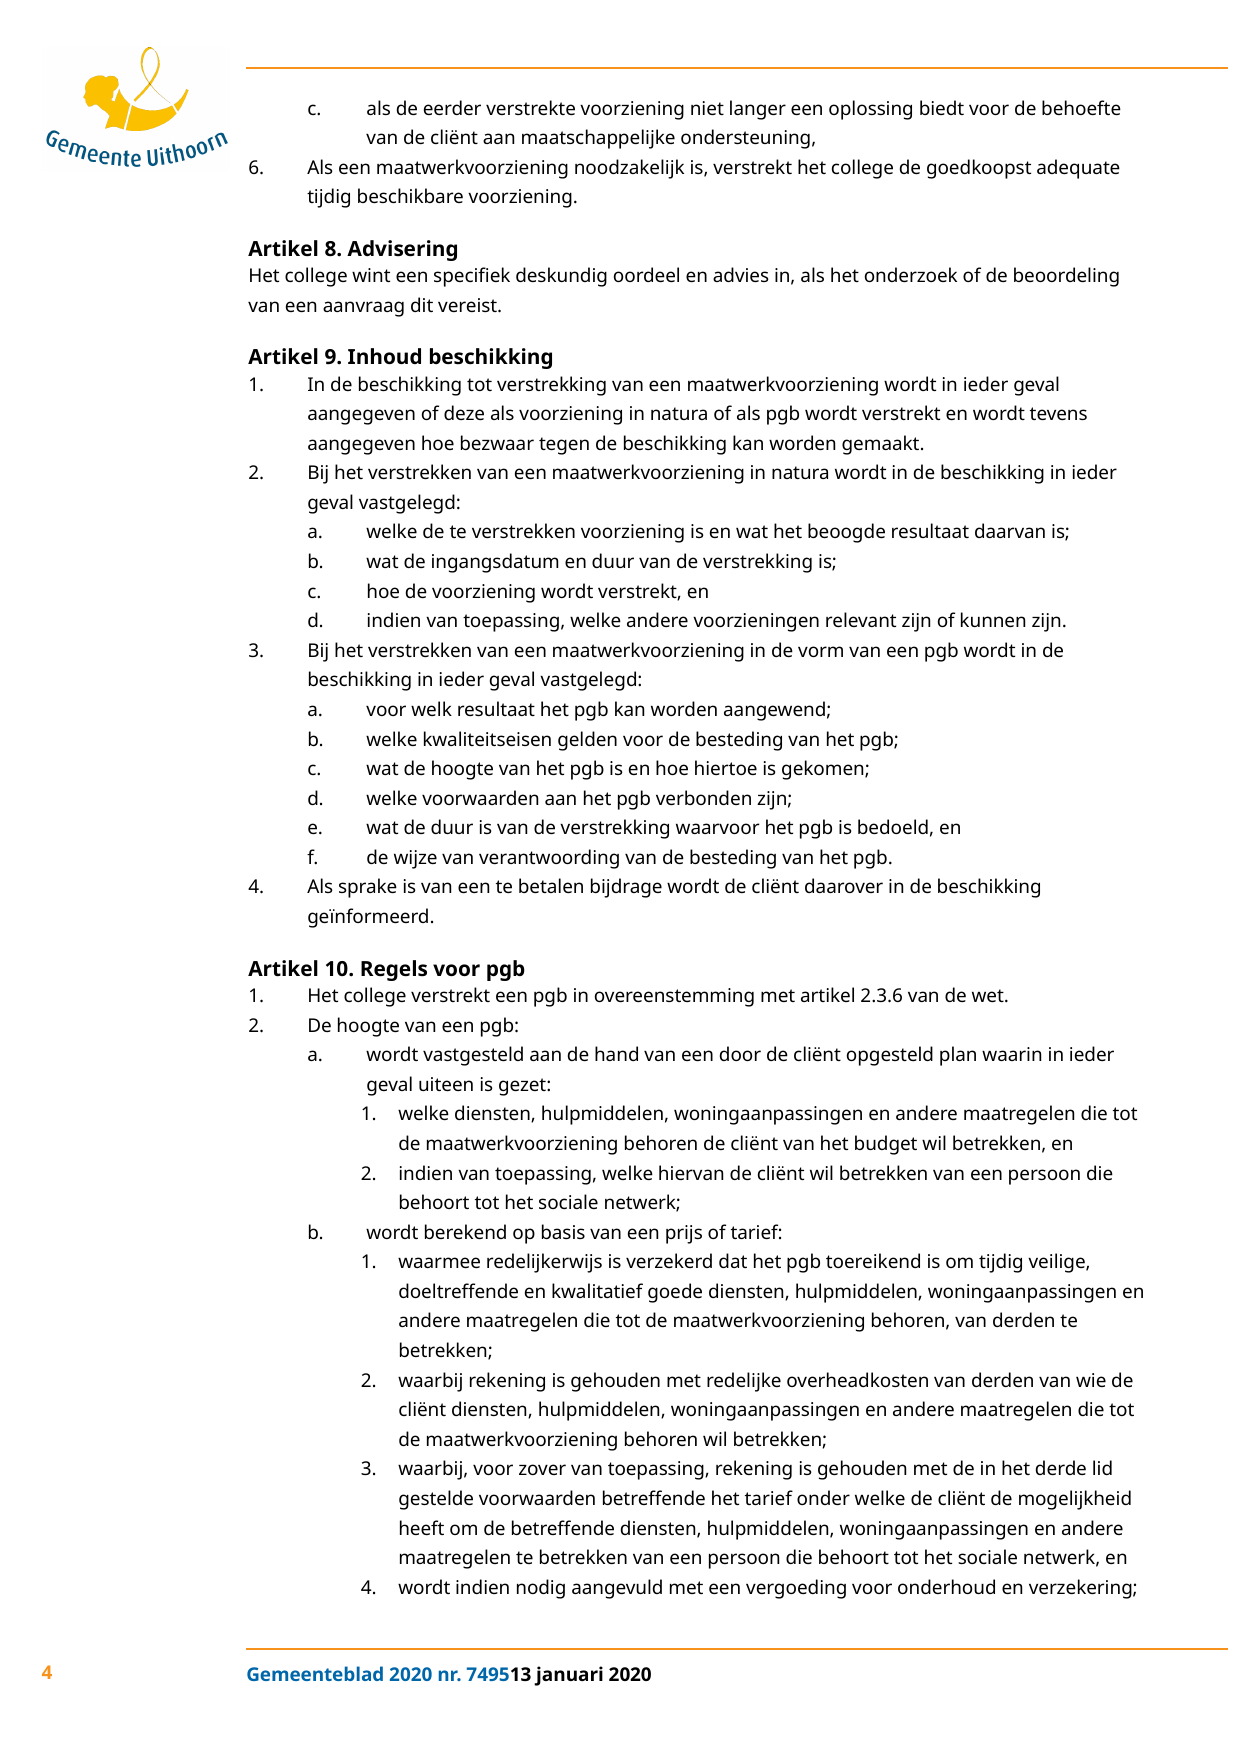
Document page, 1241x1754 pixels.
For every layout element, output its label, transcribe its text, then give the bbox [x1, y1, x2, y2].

list waarbij, voor zover van toepassing, rekening is gehouden met de in het derde lid gestelde voorwaarden betreffende het tarief onder welke de cliënt de mogelijkheid heeft om de betreffende diensten, hulpmiddelen, woningaanpassingen en andere maatregelen te betrekken van een persoon die behoort tot het sociale netwerk, en [361, 1456, 1152, 1570]
list welke diensten, hulpmiddelen, woningaanpassingen en andere maatregelen die tot de maatwerkvoorziening behoren de cliënt van het budget wil betrekken, en [361, 1101, 1152, 1156]
list In de beschikking tot verstrekking van een maatwerkvoorziening wordt in ieder geval aangegeven of deze als voorziening in natura of als pgb wordt verstrekt en wordt tevens aangegeven hoe bezwaar tegen de beschikking kan worden gemaakt. [248, 371, 1152, 456]
list wat de ingangsdatum en duur van de verstrekking is; [307, 548, 1152, 574]
list wordt indien nodig aangevuld met een vergoeding voor onderhoud en verzekering; [361, 1574, 1152, 1599]
list welke voorwaarden aan het pgb verbonden zijn; [307, 785, 1152, 811]
list voor welk resultaat het pgb kan worden aangewend; [307, 696, 1152, 722]
list indien van toepassing, welke andere voorzieningen relevant zijn of kunnen zijn. [307, 607, 1152, 633]
list waarbij rekening is gehouden met redelijke overheadkosten van derden van wie de cliënt diensten, hulpmiddelen, woningaanpassingen en andere maatregelen die tot de maatwerkvoorziening behoren wil betrekken; [361, 1367, 1152, 1452]
list Het college verstrekt een pgb in overeenstemming met artikel 2.3.6 van de wet. [248, 982, 1152, 1008]
text Artikel 10. Regels voor pgb [248, 954, 1152, 982]
list welke kwaliteitseisen gelden voor de besteding van het pgb; [307, 726, 1152, 752]
list wordt berekend op basis van een prijs of tarief: [307, 1219, 1152, 1244]
list wat de duur is van de verstrekking waarvoor het pgb is bedoeld, en [307, 814, 1152, 840]
list de wijze van verantwoording van de besteding van het pgb. [307, 844, 1152, 870]
picture [41, 47, 231, 172]
list als de eerder verstrekte voorziening niet langer een oplossing biedt voor de behoefte van de cliënt aan maatschappelijke ondersteuning, [307, 95, 1152, 150]
text Artikel 8. Advisering [248, 234, 1152, 262]
list waarmee redelijkerwijs is verzekerd dat het pgb toereikend is om tijdig veilige, doeltreffende en kwalitatief goede diensten, hulpmiddelen, woningaanpassingen en andere maatregelen die tot de maatwerkvoorziening behoren, van derden te betrekken; [361, 1248, 1152, 1363]
list welke de te verstrekken voorziening is en wat het beoogde resultaat daarvan is; [307, 519, 1152, 544]
list indien van toepassing, welke hiervan de cliënt wil betrekken van een persoon die behoort tot het sociale netwerk; [361, 1160, 1152, 1215]
list wat de hoogte van het pgb is en hoe hiertoe is gekomen; [307, 755, 1152, 781]
list De hoogte van een pgb: [248, 1012, 1152, 1037]
list Bij het verstrekken van een maatwerkvoorziening in de vorm van een pgb wordt in de beschikking in ieder geval vastgelegd: [248, 637, 1152, 692]
list Als een maatwerkvoorziening noodzakelijk is, verstrekt het college de goedkoopst adequate tijdig beschikbare voorziening. [248, 154, 1152, 209]
text Het college wint een specifiek deskundig oordeel en advies in, als het onderzoek of de beoordeling van een aanvraag dit vereist. [248, 262, 1152, 318]
text Artikel 9. Inhoud beschikking [248, 342, 1152, 371]
list hoe de voorziening wordt verstrekt, en [307, 578, 1152, 604]
list Bij het verstrekken van een maatwerkvoorziening in natura wordt in de beschikking in ieder geval vastgelegd: [248, 459, 1152, 515]
list Als sprake is van een te betalen bijdrage wordt de cliënt daarover in de beschikking geïnformeerd. [248, 874, 1152, 929]
list wordt vastgesteld aan de hand van een door de cliënt opgesteld plan waarin in ieder geval uiteen is gezet: [307, 1041, 1152, 1097]
